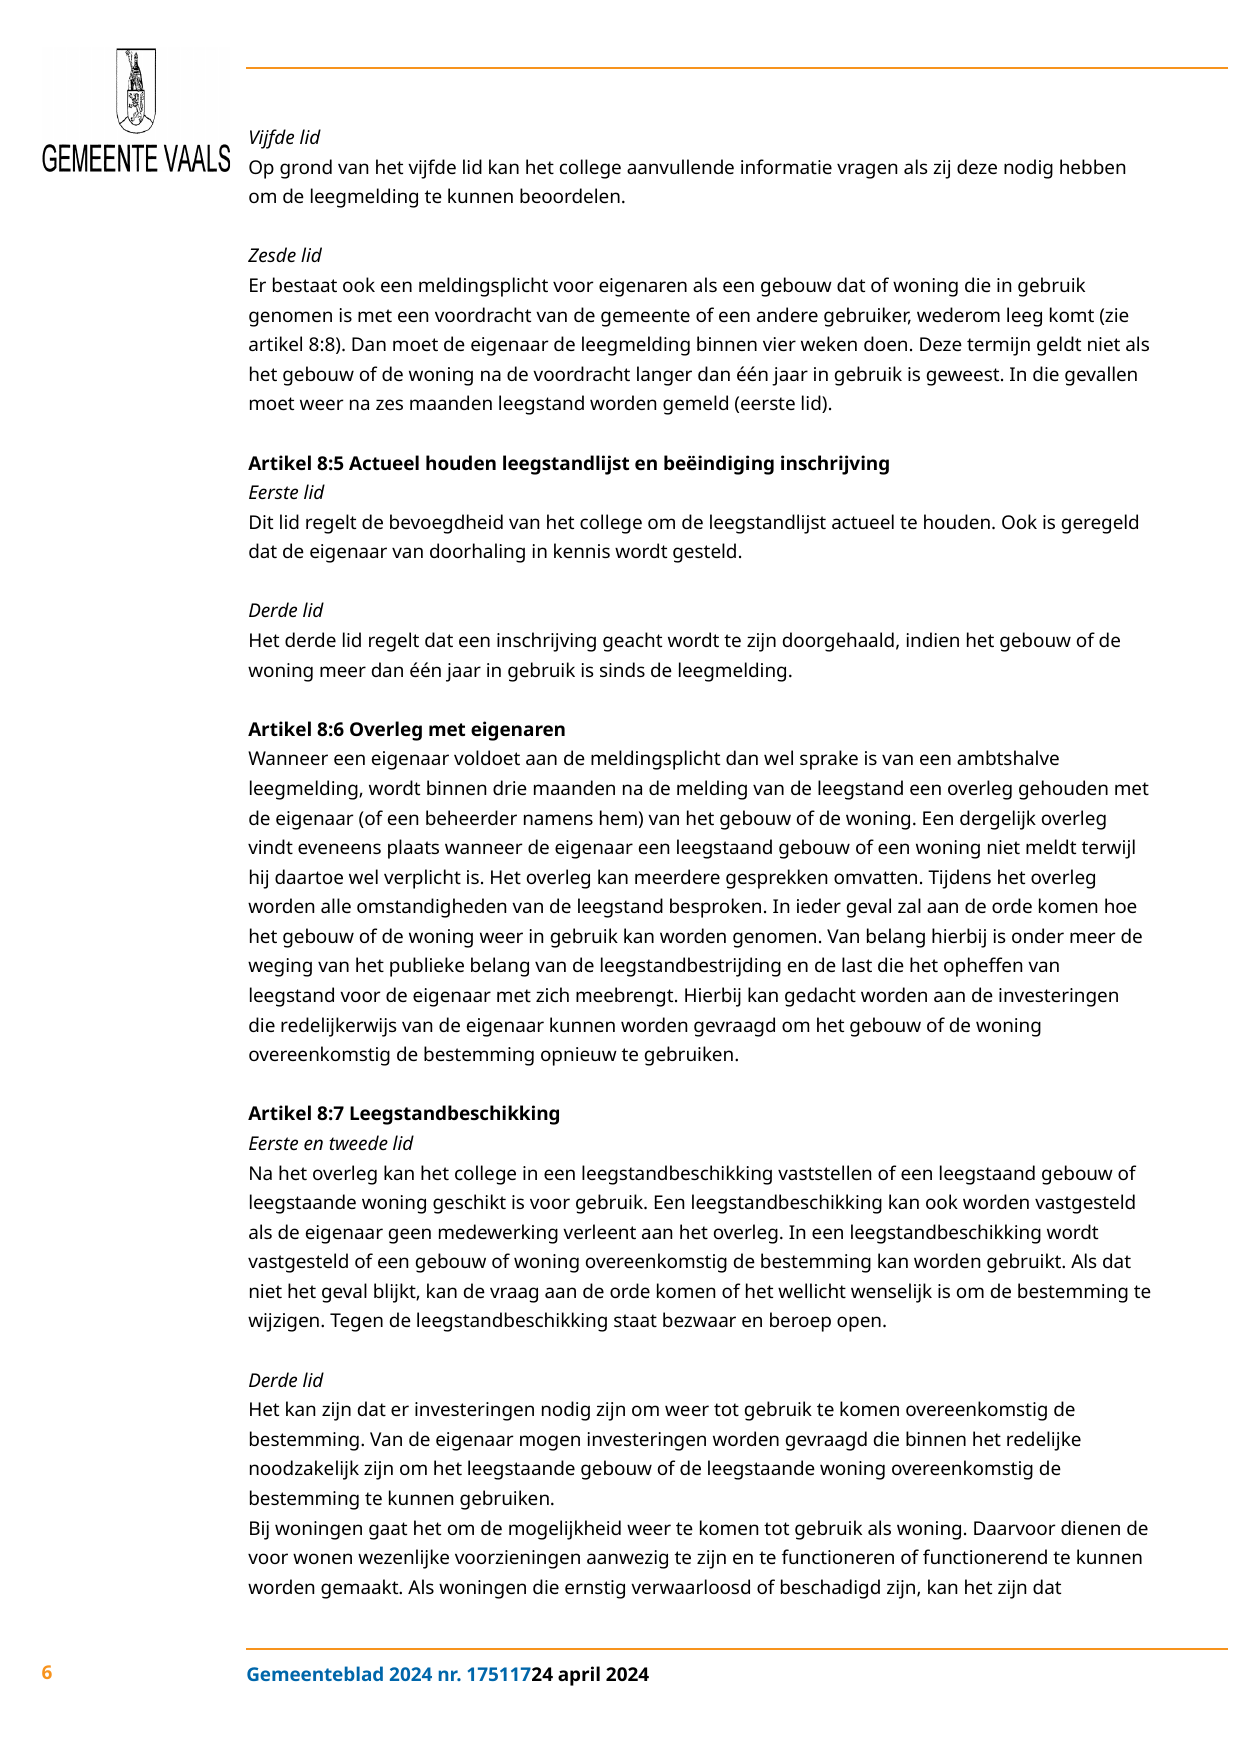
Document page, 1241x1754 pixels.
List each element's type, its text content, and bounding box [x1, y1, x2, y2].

text Het kan zijn dat er investeringen nodig zijn om weer tot gebruik te komen overeenkomstig de bestemming. Van de eigenaar mogen investeringen worden gevraagd die binnen het redelijke noodzakelijk zijn om het leegstaande gebouw of de leegstaande woning overeenkomstig de bestemming te kunnen gebruiken. [248, 1396, 1152, 1511]
text Bij woningen gaat het om de mogelijkheid weer te komen tot gebruik als woning. Daarvoor dienen de voor wonen wezenlijke voorzieningen aanwezig te zijn en te functioneren of functionerend te kunnen worden gemaakt. Als woningen die ernstig verwaarloosd of beschadigd zijn, kan het zijn dat [248, 1515, 1152, 1600]
text Dit lid regelt de bevoegdheid van het college om de leegstandlijst actueel te houden. Ook is geregeld dat de eigenaar van doorhaling in kennis wordt gesteld. [248, 509, 1152, 564]
text Derde lid [248, 598, 1152, 623]
text Eerste en tweede lid [248, 1130, 1152, 1156]
text Artikel 8:6 Overleg met eigenaren [248, 716, 1152, 742]
text Zesde lid [248, 243, 1152, 268]
text Derde lid [248, 1367, 1152, 1393]
picture [41, 47, 231, 172]
text Eerste lid [248, 479, 1152, 505]
text Artikel 8:5 Actueel houden leegstandlijst en beëindiging inschrijving [248, 450, 1152, 476]
text Er bestaat ook een meldingsplicht voor eigenaren als een gebouw dat of woning die in gebruik genomen is met een voordracht van de gemeente of een andere gebruiker, wederom leeg komt (zie artikel 8:8). Dan moet de eigenaar de leegmelding binnen vier weken doen. Deze termijn geldt niet als het gebouw of de woning na de voordracht langer dan één jaar in gebruik is geweest. In die gevallen moet weer na zes maanden leegstand worden gemeld (eerste lid). [248, 272, 1152, 416]
text Wanneer een eigenaar voldoet aan de meldingsplicht dan wel sprake is van een ambtshalve leegmelding, wordt binnen drie maanden na de melding van de leegstand een overleg gehouden met de eigenaar (of een beheerder namens hem) van het gebouw of de woning. Een dergelijk overleg vindt eveneens plaats wanneer de eigenaar een leegstaand gebouw of een woning niet meldt terwijl hij daartoe wel verplicht is. Het overleg kan meerdere gesprekken omvatten. Tijdens het overleg worden alle omstandigheden van de leegstand besproken. In ieder geval zal aan de orde komen hoe het gebouw of de woning weer in gebruik kan worden genomen. Van belang hierbij is onder meer de weging van het publieke belang van de leegstandbestrijding en de last die het opheffen van leegstand voor de eigenaar met zich meebrengt. Hierbij kan gedacht worden aan de investeringen die redelijkerwijs van de eigenaar kunnen worden gevraagd om het gebouw of de woning overeenkomstig de bestemming opnieuw te gebruiken. [248, 746, 1152, 1067]
text Artikel 8:7 Leegstandbeschikking [248, 1101, 1152, 1126]
text Na het overleg kan het college in een leegstandbeschikking vaststellen of een leegstaand gebouw of leegstaande woning geschikt is voor gebruik. Een leegstandbeschikking kan ook worden vastgesteld als de eigenaar geen medewerking verleent aan het overleg. In een leegstandbeschikking wordt vastgesteld of een gebouw of woning overeenkomstig de bestemming kan worden gebruikt. Als dat niet het geval blijkt, kan de vraag aan de orde komen of het wellicht wenselijk is om de bestemming te wijzigen. Tegen de leegstandbeschikking staat bezwaar en beroep open. [248, 1160, 1152, 1333]
text Vijfde lid [248, 124, 1152, 150]
text Op grond van het vijfde lid kan het college aanvullende informatie vragen als zij deze nodig hebben om de leegmelding te kunnen beoordelen. [248, 154, 1152, 209]
text Het derde lid regelt dat een inschrijving geacht wordt te zijn doorgehaald, indien het gebouw of de woning meer dan één jaar in gebruik is sinds de leegmelding. [248, 627, 1152, 683]
